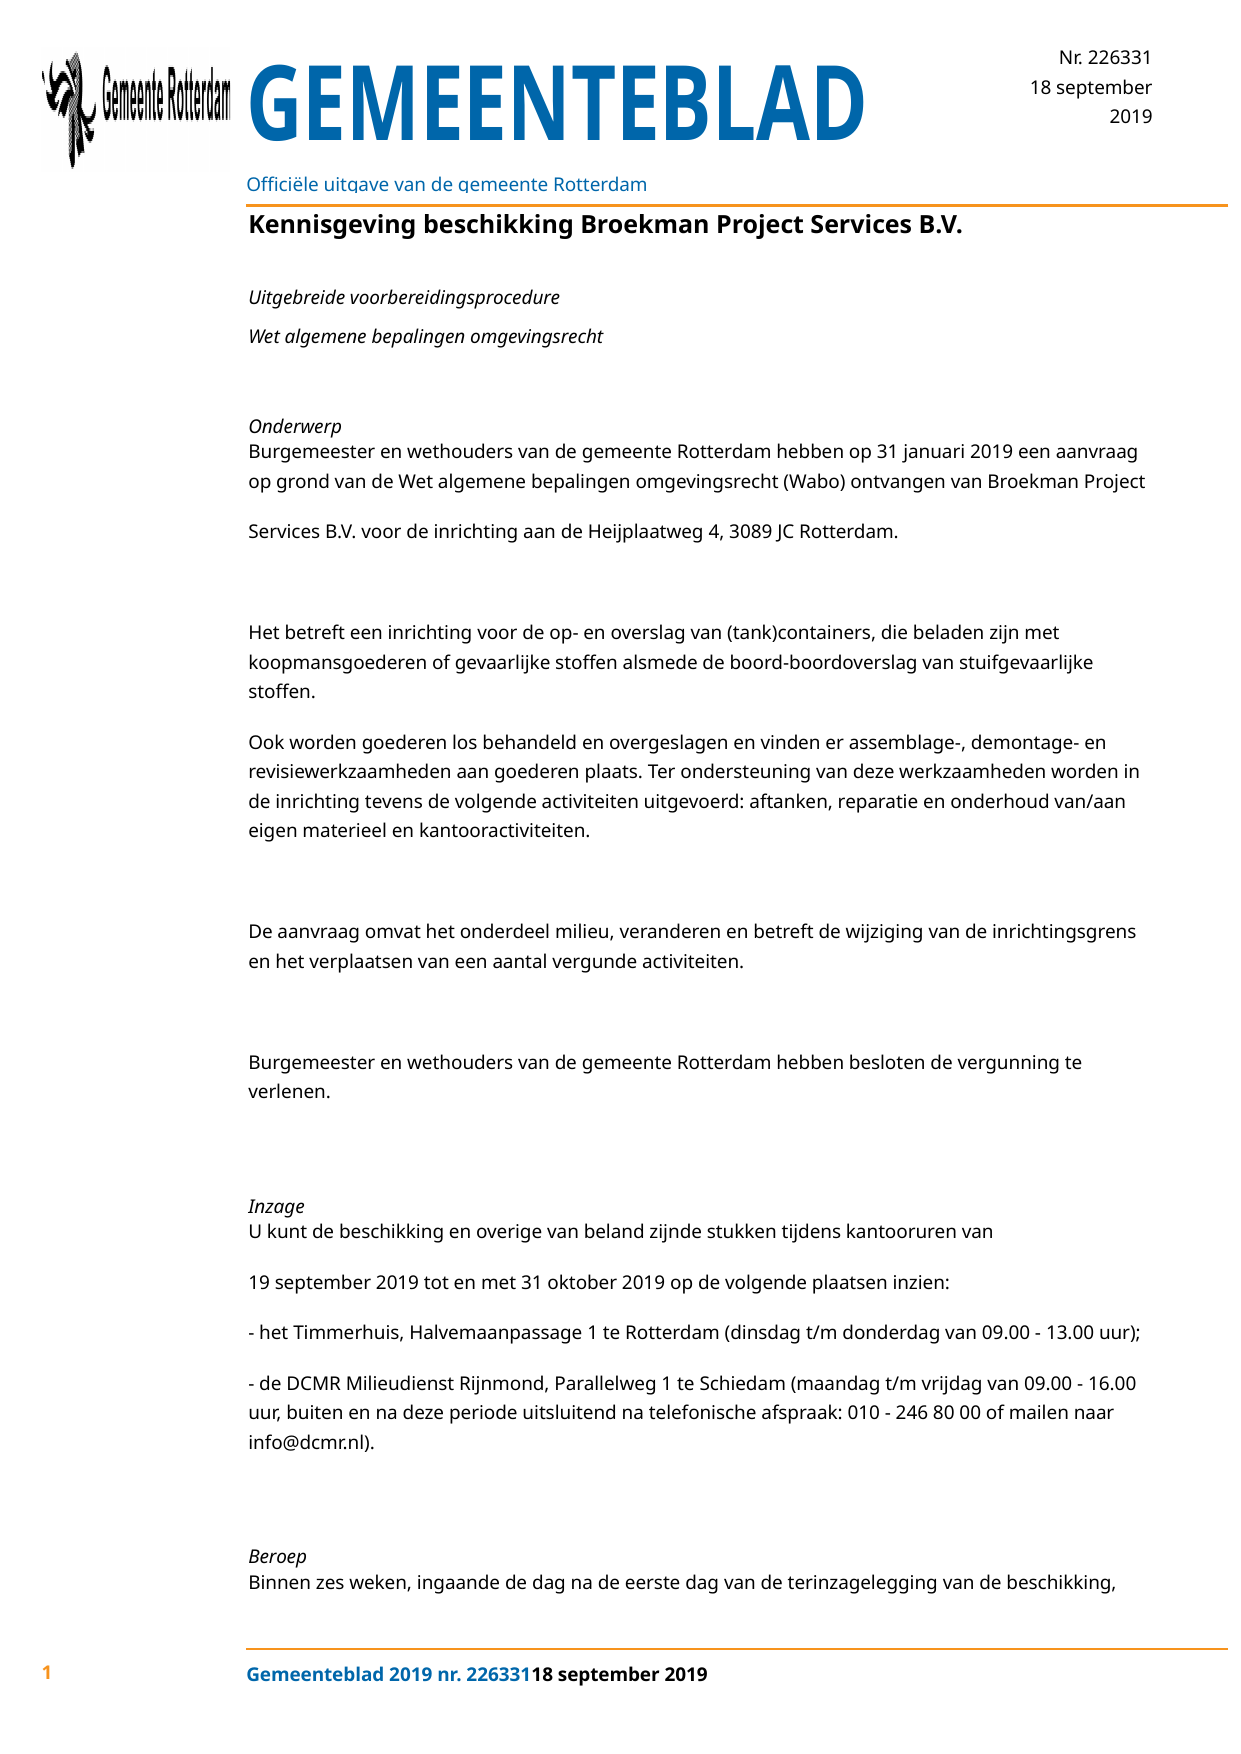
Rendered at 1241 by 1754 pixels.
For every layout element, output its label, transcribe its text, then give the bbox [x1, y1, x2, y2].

text Uitgebreide voorbereidingsprocedure [248, 284, 1152, 309]
text Inzage [248, 1193, 1152, 1219]
text - de DCMR Milieudienst Rijnmond, Parallelweg 1 te Schiedam (maandag t/m vrijdag van 09.00 - 16.00 uur, buiten en na deze periode uitsluitend na telefonische afspraak: 010 - 246 80 00 of mailen naar info@dcmr.nl). [248, 1370, 1152, 1455]
text Ook worden goederen los behandeld en overgeslagen en vinden er assemblage-, demontage- en revisiewerkzaamheden aan goederen plaats. Ter ondersteuning van deze werkzaamheden worden in de inrichting tevens de volgende activiteiten uitgevoerd: aftanken, reparatie en onderhoud van/aan eigen materieel en kantooractiviteiten. [248, 729, 1152, 843]
text Onderwerp [248, 413, 1152, 438]
text U kunt de beschikking en overige van beland zijnde stukken tijdens kantooruren van [248, 1219, 1152, 1244]
text Services B.V. voor de inrichting aan de Heijplaatweg 4, 3089 JC Rotterdam. [248, 518, 1152, 544]
text Burgemeester en wethouders van de gemeente Rotterdam hebben op 31 januari 2019 een aanvraag op grond van de Wet algemene bepalingen omgevingsrecht (Wabo) ontvangen van Broekman Project [248, 438, 1152, 494]
text Burgemeester en wethouders van de gemeente Rotterdam hebben besloten de vergunning te verlenen. [248, 1049, 1152, 1104]
picture [41, 47, 231, 172]
text - het Timmerhuis, Halvemaanpassage 1 te Rotterdam (dinsdag t/m donderdag van 09.00 - 13.00 uur); [248, 1319, 1152, 1345]
text Kennisgeving beschikking Broekman Project Services B.V. [248, 207, 1152, 241]
text Het betreft een inrichting voor de op- en overslag van (tank)containers, die beladen zijn met koopmansgoederen of gevaarlijke stoffen alsmede de boord-boordoverslag van stuifgevaarlijke stoffen. [248, 619, 1152, 704]
text 19 september 2019 tot en met 31 oktober 2019 op de volgende plaatsen inzien: [248, 1269, 1152, 1295]
text Beroep [248, 1543, 1152, 1569]
text Binnen zes weken, ingaande de dag na de eerste dag van de terinzagelegging van de beschikking, [248, 1569, 1152, 1595]
text Wet algemene bepalingen omgevingsrecht [248, 323, 1152, 349]
text De aanvraag omvat het onderdeel milieu, veranderen en betreft de wijziging van de inrichtingsgrens en het verplaatsen van een aantal vergunde activiteiten. [248, 918, 1152, 974]
